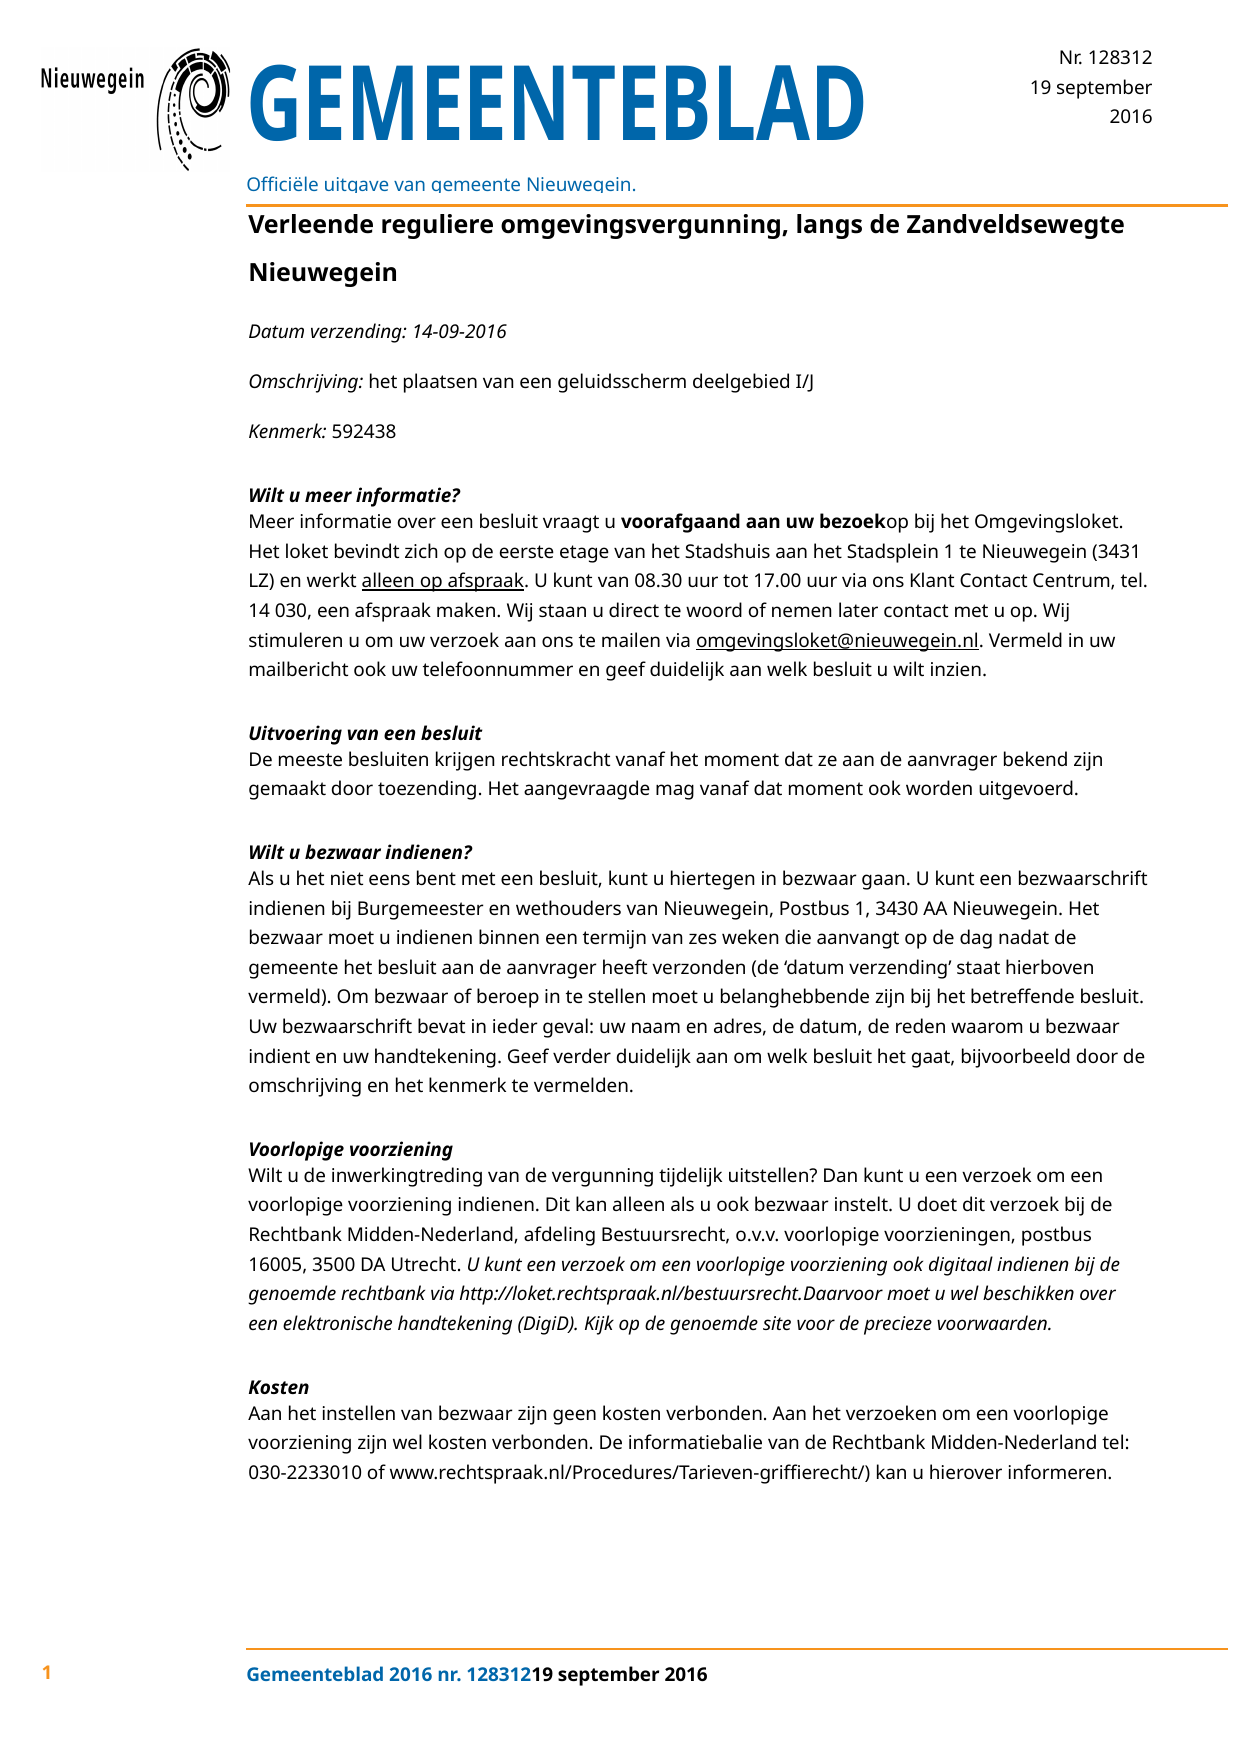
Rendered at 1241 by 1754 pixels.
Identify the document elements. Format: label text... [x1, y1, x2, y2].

text Wilt u meer informatie? [248, 483, 1152, 508]
text Datum verzending: 14-09-2016 [248, 318, 1152, 344]
text Omschrijving: het plaatsen van een geluidsscherm deelgebied I/J [248, 368, 1152, 394]
text Uitvoering van een besluit [248, 720, 1152, 746]
text Kosten [248, 1374, 1152, 1400]
text Voorlopige voorziening [248, 1136, 1152, 1162]
text De meeste besluiten krijgen rechtskracht vanaf het moment dat ze aan de aanvrager bekend zijn gemaakt door toezending. Het aangevraagde mag vanaf dat moment ook worden uitgevoerd. [248, 746, 1152, 801]
text Wilt u de inwerkingtreding van de vergunning tijdelijk uitstellen? Dan kunt u een verzoek om een voorlopige voorziening indienen. Dit kan alleen als u ook bezwaar instelt. U doet dit verzoek bij de Rechtbank Midden-Nederland, afdeling Bestuursrecht, o.v.v. voorlopige voorzieningen, postbus 16005, 3500 DA Utrecht. U kunt een verzoek om een voorlopige voorziening ook digitaal indienen bij de genoemde rechtbank via http://loket.rechtspraak.nl/bestuursrecht.Daarvoor moet u wel beschikken over een elektronische handtekening (DigiD). Kijk op de genoemde site voor de precieze voorwaarden. [248, 1162, 1152, 1336]
text Wilt u bezwaar indienen? [248, 839, 1152, 865]
text Als u het niet eens bent met een besluit, kunt u hiertegen in bezwaar gaan. U kunt een bezwaarschrift indienen bij Burgemeester en wethouders van Nieuwegein, Postbus 1, 3430 AA Nieuwegein. Het bezwaar moet u indienen binnen een termijn van zes weken die aanvangt op de dag nadat de gemeente het besluit aan de aanvrager heeft verzonden (de ‘datum verzending’ staat hierboven vermeld). Om bezwaar of beroep in te stellen moet u belanghebbende zijn bij het betreffende besluit. Uw bezwaarschrift bevat in ieder geval: uw naam en adres, de datum, de reden waarom u bezwaar indient en uw handtekening. Geef verder duidelijk aan om welk besluit het gaat, bijvoorbeeld door de omschrijving en het kenmerk te vermelden. [248, 865, 1152, 1098]
text Aan het instellen van bezwaar zijn geen kosten verbonden. Aan het verzoeken om een voorlopige voorziening zijn wel kosten verbonden. De informatiebalie van de Rechtbank Midden-Nederland tel: 030-2233010 of www.rechtspraak.nl/Procedures/Tarieven-griffierecht/) kan u hierover informeren. [248, 1400, 1152, 1484]
text Verleende reguliere omgevingsvergunning, langs de Zandveldsewegte Nieuwegein [248, 207, 1152, 288]
picture [41, 47, 231, 172]
text Kenmerk: 592438 [248, 419, 1152, 444]
text Meer informatie over een besluit vraagt u voorafgaand aan uw bezoekop bij het Omgevingsloket. Het loket bevindt zich op de eerste etage van het Stadshuis aan het Stadsplein 1 te Nieuwegein (3431 LZ) en werkt alleen op afspraak. U kunt van 08.30 uur tot 17.00 uur via ons Klant Contact Centrum, tel. 14 030, een afspraak maken. Wij staan u direct te woord of nemen later contact met u op. Wij stimuleren u om uw verzoek aan ons te mailen via omgevingsloket@nieuwegein.nl. Vermeld in uw mailbericht ook uw telefoonnummer en geef duidelijk aan welk besluit u wilt inzien. [248, 508, 1152, 682]
